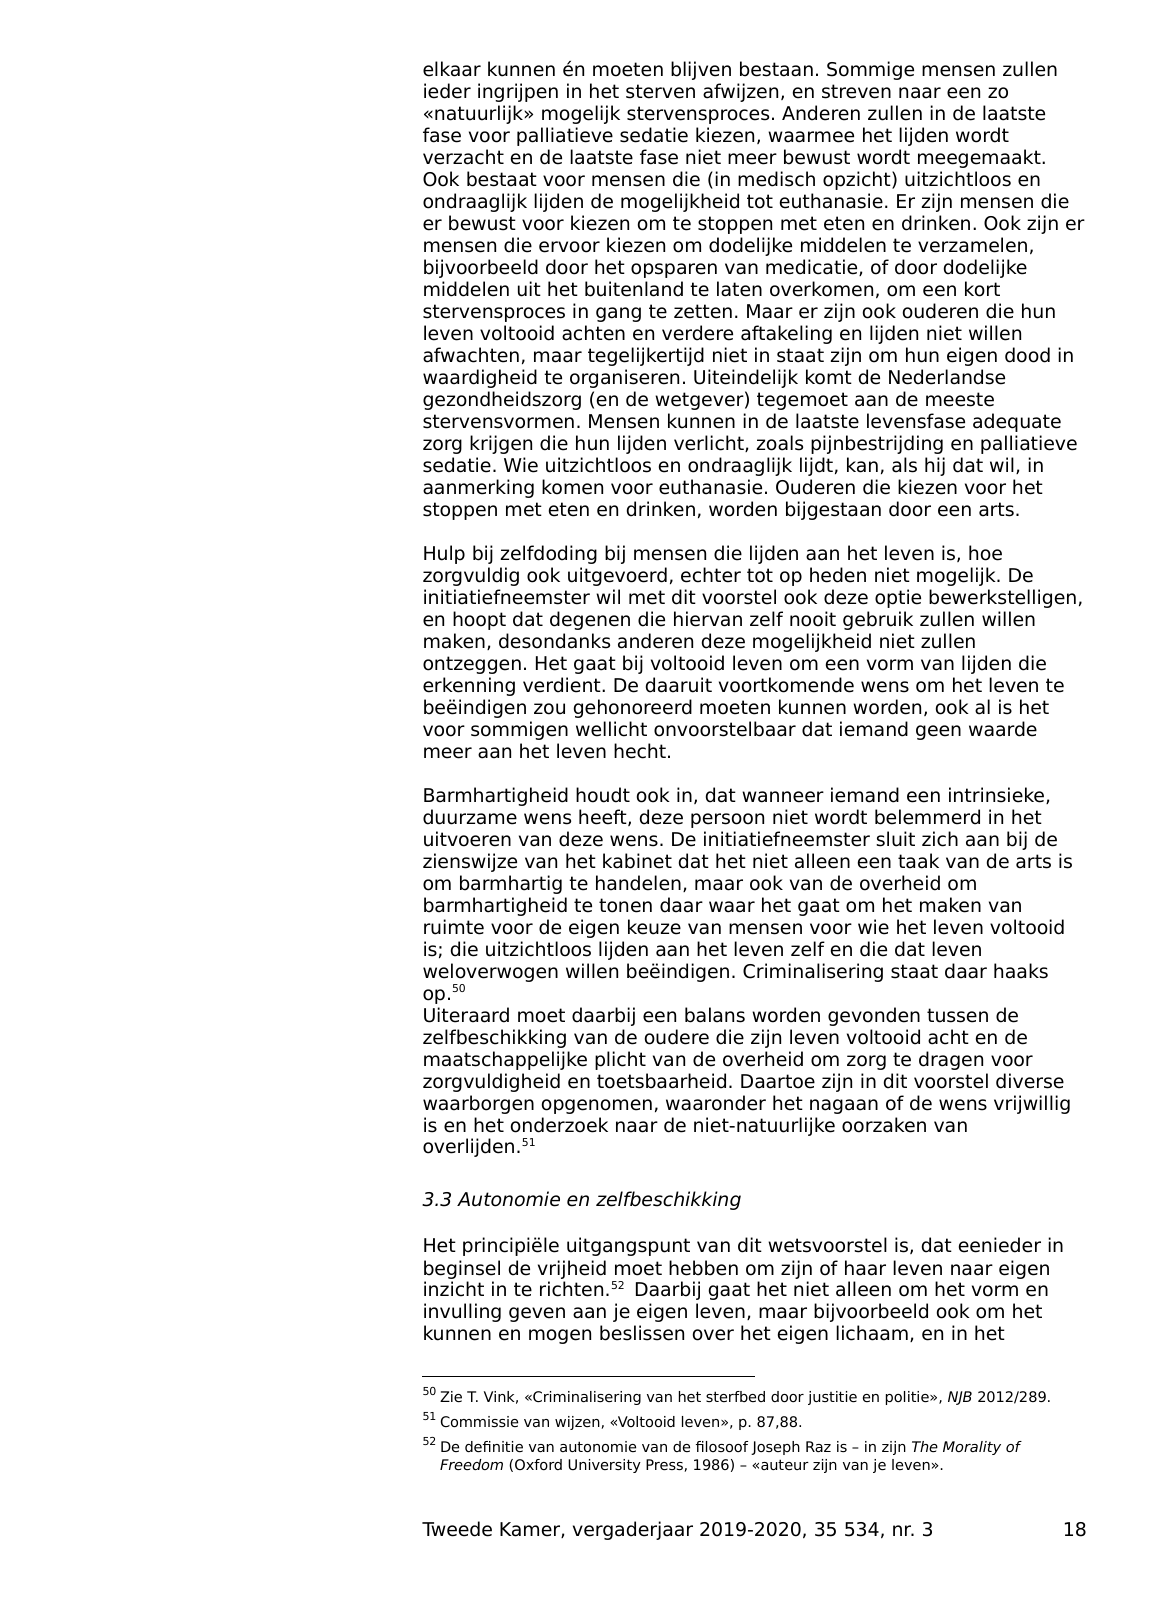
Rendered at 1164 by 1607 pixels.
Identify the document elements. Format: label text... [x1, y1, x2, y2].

text Hulp bij zelfdoding bij mensen die lijden aan het leven is, hoe zorgvuldig ook uitgevoerd, echter tot op heden niet mogelijk. De initiatiefneemster wil met dit voorstel ook deze optie bewerkstelligen, en hoopt dat degenen die hiervan zelf nooit gebruik zullen willen maken, desondanks anderen deze mogelijkheid niet zullen ontzeggen. Het gaat bij voltooid leven om een vorm van lijden die erkenning verdient. De daaruit voortkomende wens om het leven te beëindigen zou gehonoreerd moeten kunnen worden, ook al is het voor sommigen wellicht onvoorstelbaar dat iemand geen waarde meer aan het leven hecht. [422, 543, 1087, 763]
text Barmhartigheid houdt ook in, dat wanneer iemand een intrinsieke, duurzame wens heeft, deze persoon niet wordt belemmerd in het uitvoeren van deze wens. De initiatiefneemster sluit zich aan bij de zienswijze van het kabinet dat het niet alleen een taak van de arts is om barmhartig te handelen, maar ook van de overheid om barmhartigheid te tonen daar waar het gaat om het maken van ruimte voor de eigen keuze van mensen voor wie het leven voltooid is; die uitzichtloos lijden aan het leven zelf en die dat leven weloverwogen willen beëindigen. Criminalisering staat daar haaks op. [422, 785, 1087, 1004]
text Zie T. Vink, «Criminalisering van het sterfbed door justitie en politie», NJB 2012/289. [422, 1385, 1087, 1407]
text elkaar kunnen én moeten blijven bestaan. Sommige mensen zullen ieder ingrijpen in het sterven afwijzen, en streven naar een zo «natuurlijk» mogelijk stervensproces. Anderen zullen in de laatste fase voor palliatieve sedatie kiezen, waarmee het lijden wordt verzacht en de laatste fase niet meer bewust wordt meegemaakt. Ook bestaat voor mensen die (in medisch opzicht) uitzichtloos en ondraaglijk lijden de mogelijkheid tot euthanasie. Er zijn mensen die er bewust voor kiezen om te stoppen met eten en drinken. Ook zijn er mensen die ervoor kiezen om dodelijke middelen te verzamelen, bijvoorbeeld door het opsparen van medicatie, of door dodelijke middelen uit het buitenland te laten overkomen, om een kort stervensproces in gang te zetten. Maar er zijn ook ouderen die hun leven voltooid achten en verdere aftakeling en lijden niet willen afwachten, maar tegelijkertijd niet in staat zijn om hun eigen dood in waardigheid te organiseren. Uiteindelijk komt de Nederlandse gezondheidszorg (en de wetgever) tegemoet aan de meeste stervensvormen. Mensen kunnen in de laatste levensfase adequate zorg krijgen die hun lijden verlicht, zoals pijnbestrijding en palliatieve sedatie. Wie uitzichtloos en ondraaglijk lijdt, kan, als hij dat wil, in aanmerking komen voor euthanasie. Ouderen die kiezen voor het stoppen met eten en drinken, worden bijgestaan door een arts. [422, 59, 1087, 521]
text Uiteraard moet daarbij een balans worden gevonden tussen de zelfbeschikking van de oudere die zijn leven voltooid acht en de maatschappelijke plicht van de overheid om zorg te dragen voor zorgvuldigheid en toetsbaarheid. Daartoe zijn in dit voorstel diverse waarborgen opgenomen, waaronder het nagaan of de wens vrijwillig is en het onderzoek naar de niet-natuurlijke oorzaken van overlijden. [422, 1004, 1087, 1158]
text Commissie van wijzen, «Voltooid leven», p. 87,88. [422, 1410, 1087, 1432]
text Het principiële uitgangspunt van dit wetsvoorstel is, dat eenieder in beginsel de vrijheid moet hebben om zijn of haar leven naar eigen inzicht in te richten. Daarbij gaat het niet alleen om het vorm en invulling geven aan je eigen leven, maar bijvoorbeeld ook om het kunnen en mogen beslissen over het eigen lichaam, en in het [422, 1235, 1087, 1345]
subtitle 3.3 Autonomie en zelfbeschikking [422, 1188, 1087, 1210]
text De definitie van autonomie van de filosoof Joseph Raz is – in zijn The Morality of Freedom (Oxford University Press, 1986) – «auteur zijn van je leven». [422, 1435, 1087, 1474]
